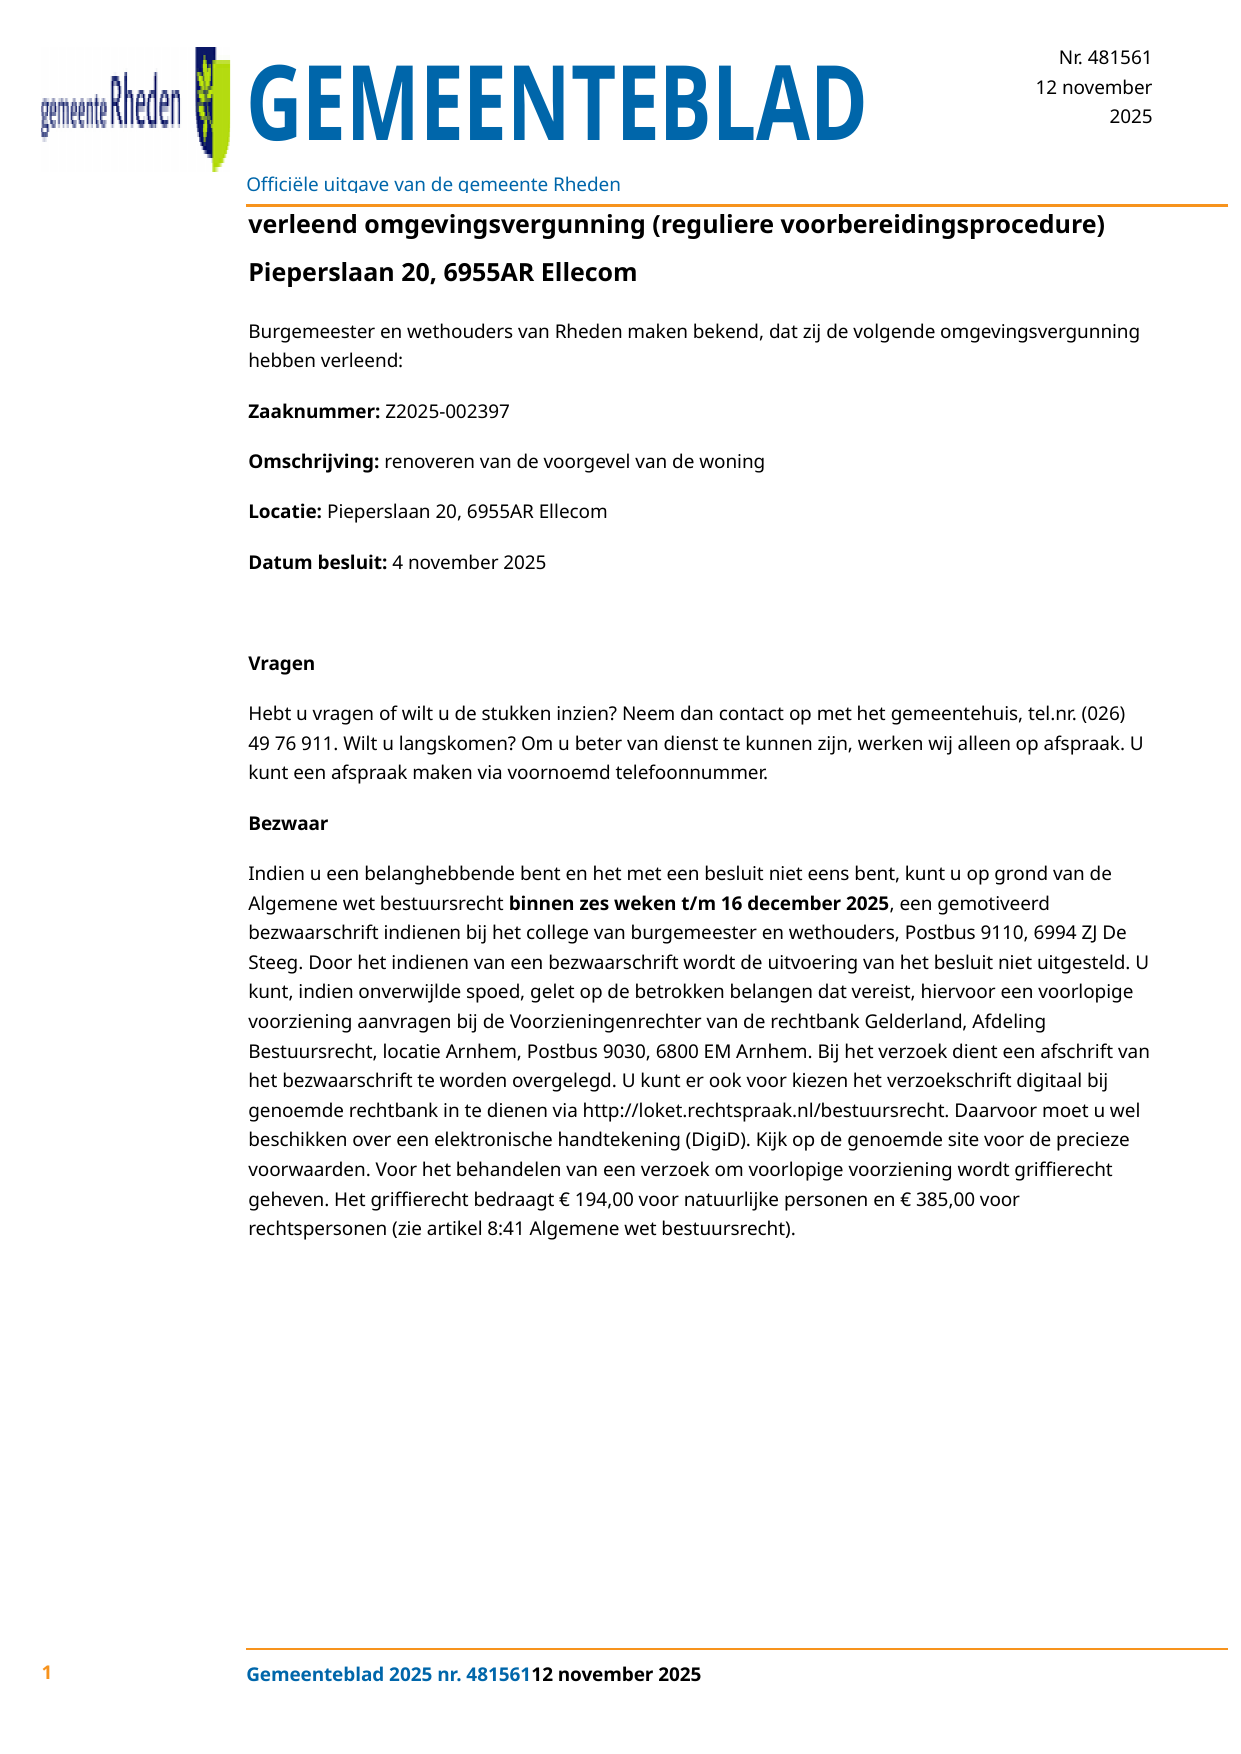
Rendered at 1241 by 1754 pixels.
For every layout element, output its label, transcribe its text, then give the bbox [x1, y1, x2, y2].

text Locatie: Pieperslaan 20, 6955AR Ellecom [248, 499, 1152, 524]
text Bezwaar [248, 810, 1152, 836]
text Omschrijving: renoveren van de voorgevel van de woning [248, 448, 1152, 474]
text verleend omgevingsvergunning (reguliere voorbereidingsprocedure) Pieperslaan 20, 6955AR Ellecom [248, 207, 1152, 288]
text Burgemeester en wethouders van Rheden maken bekend, dat zij de volgende omgevingsvergunning hebben verleend: [248, 318, 1152, 373]
text Zaaknummer: Z2025-002397 [248, 398, 1152, 424]
text Indien u een belanghebbende bent en het met een besluit niet eens bent, kunt u op grond van de Algemene wet bestuursrecht binnen zes weken t/m 16 december 2025, een gemotiveerd bezwaarschrift indienen bij het college van burgemeester en wethouders, Postbus 9110, 6994 ZJ De Steeg. Door het indienen van een bezwaarschrift wordt de uitvoering van het besluit niet uitgesteld. U kunt, indien onverwijlde spoed, gelet op de betrokken belangen dat vereist, hiervoor een voorlopige voorziening aanvragen bij de Voorzieningenrechter van de rechtbank Gelderland, Afdeling Bestuursrecht, locatie Arnhem, Postbus 9030, 6800 EM Arnhem. Bij het verzoek dient een afschrift van het bezwaarschrift te worden overgelegd. U kunt er ook voor kiezen het verzoekschrift digitaal bij genoemde rechtbank in te dienen via http://loket.rechtspraak.nl/bestuursrecht. Daarvoor moet u wel beschikken over een elektronische handtekening (DigiD). Kijk op de genoemde site voor de precieze voorwaarden. Voor het behandelen van een verzoek om voorlopige voorziening wordt griffierecht geheven. Het griffierecht bedraagt € 194,00 voor natuurlijke personen en € 385,00 voor rechtspersonen (zie artikel 8:41 Algemene wet bestuursrecht). [248, 860, 1152, 1241]
text Hebt u vragen of wilt u de stukken inzien? Neem dan contact op met het gemeentehuis, tel.nr. (026) 49 76 911. Wilt u langskomen? Om u beter van dienst te kunnen zijn, werken wij alleen op afspraak. U kunt een afspraak maken via voornoemd telefoonnummer. [248, 700, 1152, 785]
text Datum besluit: 4 november 2025 [248, 549, 1152, 575]
picture [41, 47, 231, 172]
text Vragen [248, 650, 1152, 676]
